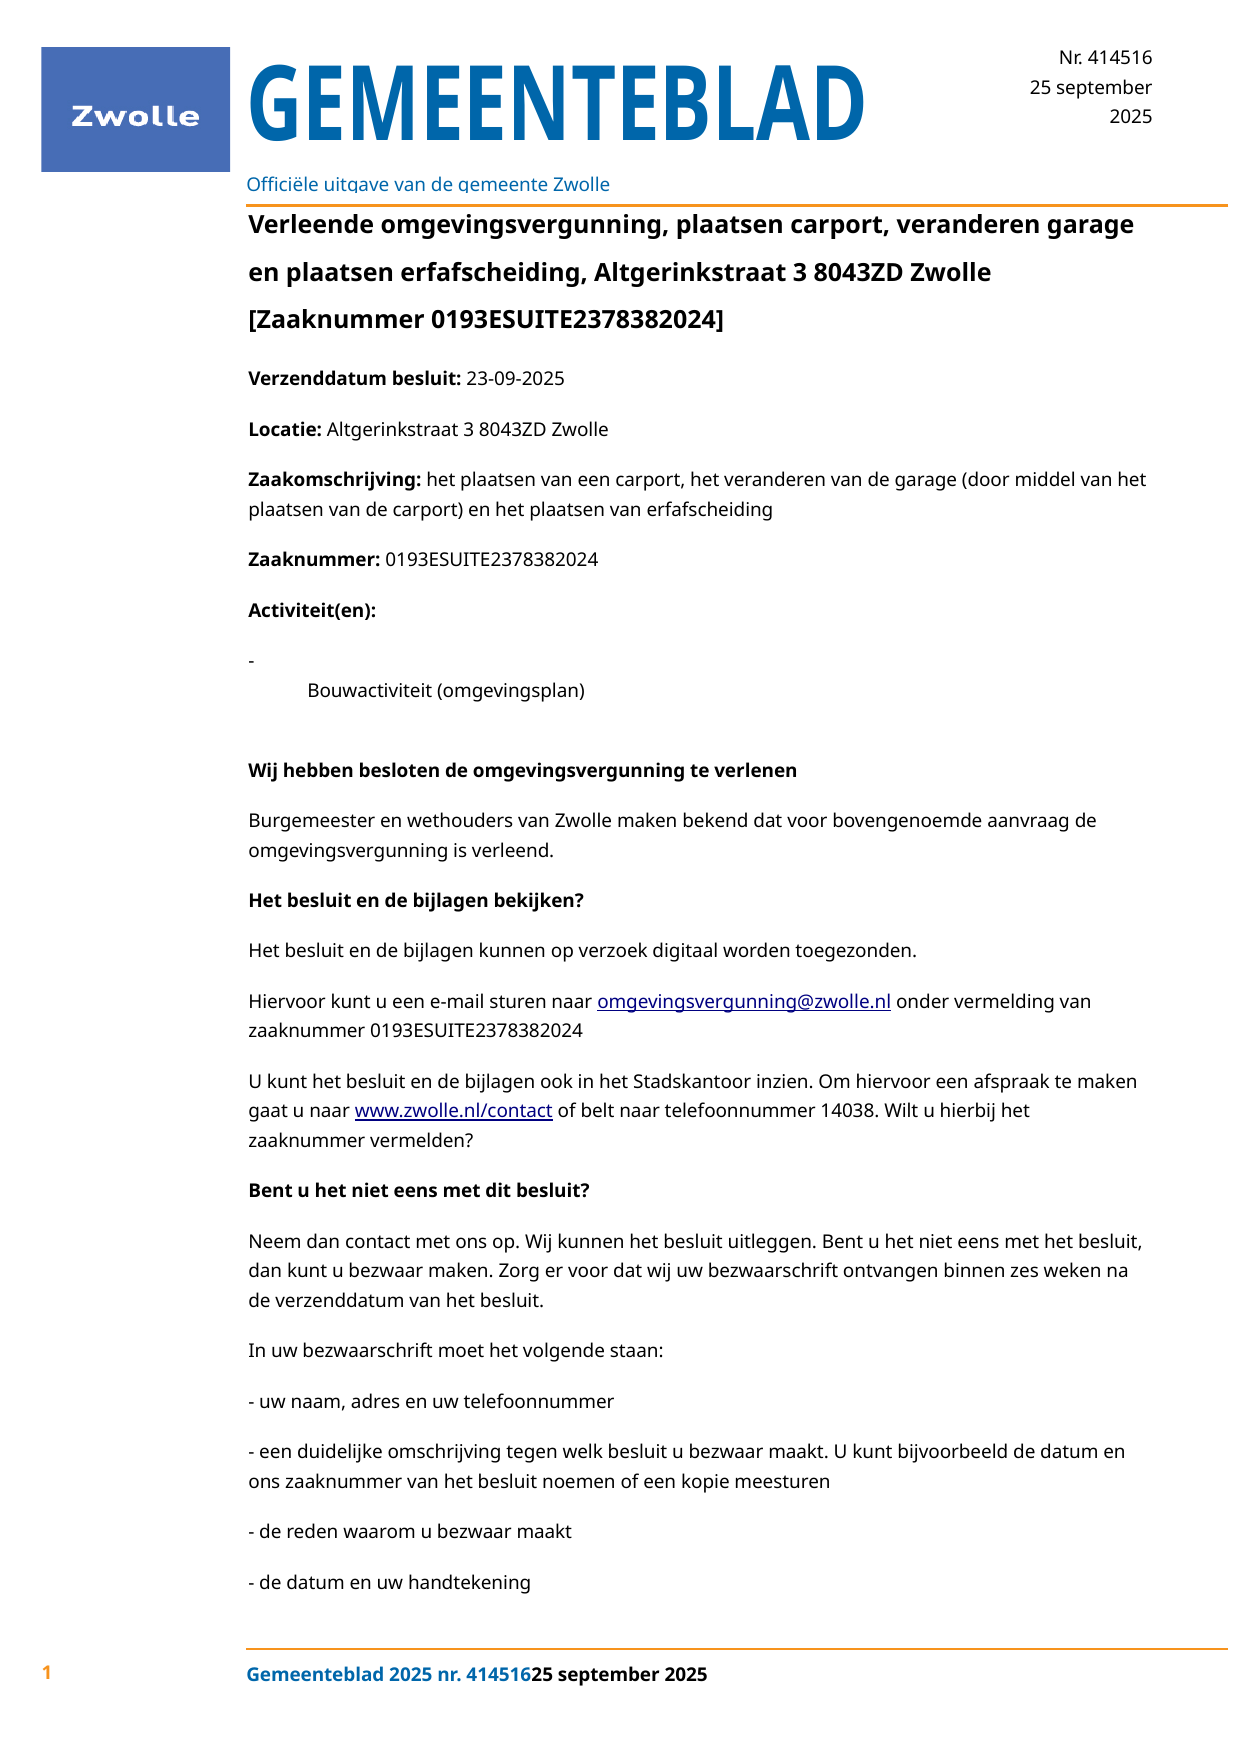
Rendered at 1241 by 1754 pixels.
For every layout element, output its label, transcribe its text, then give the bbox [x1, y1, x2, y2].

text Hiervoor kunt u een e-mail sturen naar omgevingsvergunning@zwolle.nl onder vermelding van zaaknummer 0193ESUITE2378382024 [248, 988, 1152, 1043]
picture [41, 47, 231, 172]
text Het besluit en de bijlagen bekijken? [248, 887, 1152, 913]
text - een duidelijke omschrijving tegen welk besluit u bezwaar maakt. U kunt bijvoorbeeld de datum en ons zaaknummer van het besluit noemen of een kopie meesturen [248, 1438, 1152, 1494]
text Burgemeester en wethouders van Zwolle maken bekend dat voor bovengenoemde aanvraag de omgevingsvergunning is verleend. [248, 807, 1152, 862]
text Wij hebben besloten de omgevingsvergunning te verlenen [248, 757, 1152, 782]
text Verleende omgevingsvergunning, plaatsen carport, veranderen garage en plaatsen erfafscheiding, Altgerinkstraat 3 8043ZD Zwolle [Zaaknummer 0193ESUITE2378382024] [248, 207, 1152, 336]
text Zaakomschrijving: het plaatsen van een carport, het veranderen van de garage (door middel van het plaatsen van de carport) en het plaatsen van erfafscheiding [248, 466, 1152, 522]
text Zaaknummer: 0193ESUITE2378382024 [248, 546, 1152, 572]
text Verzenddatum besluit: 23-09-2025 [248, 366, 1152, 391]
text - uw naam, adres en uw telefoonnummer [248, 1388, 1152, 1414]
text Neem dan contact met ons op. Wij kunnen het besluit uitleggen. Bent u het niet eens met het besluit, dan kunt u bezwaar maken. Zorg er voor dat wij uw bezwaarschrift ontvangen binnen zes weken na de verzenddatum van het besluit. [248, 1228, 1152, 1313]
text Locatie: Altgerinkstraat 3 8043ZD Zwolle [248, 416, 1152, 442]
text Bent u het niet eens met dit besluit? [248, 1178, 1152, 1203]
text U kunt het besluit en de bijlagen ook in het Stadskantoor inzien. Om hiervoor een afspraak te maken gaat u naar www.zwolle.nl/contact of belt naar telefoonnummer 14038. Wilt u hierbij het zaaknummer vermelden? [248, 1068, 1152, 1153]
list Bouwactiviteit (omgevingsplan) [248, 677, 1152, 702]
text Het besluit en de bijlagen kunnen op verzoek digitaal worden toegezonden. [248, 938, 1152, 963]
text Activiteit(en): [248, 597, 1152, 622]
text In uw bezwaarschrift moet het volgende staan: [248, 1338, 1152, 1363]
text - de datum en uw handtekening [248, 1569, 1152, 1594]
text - de reden waarom u bezwaar maakt [248, 1518, 1152, 1544]
